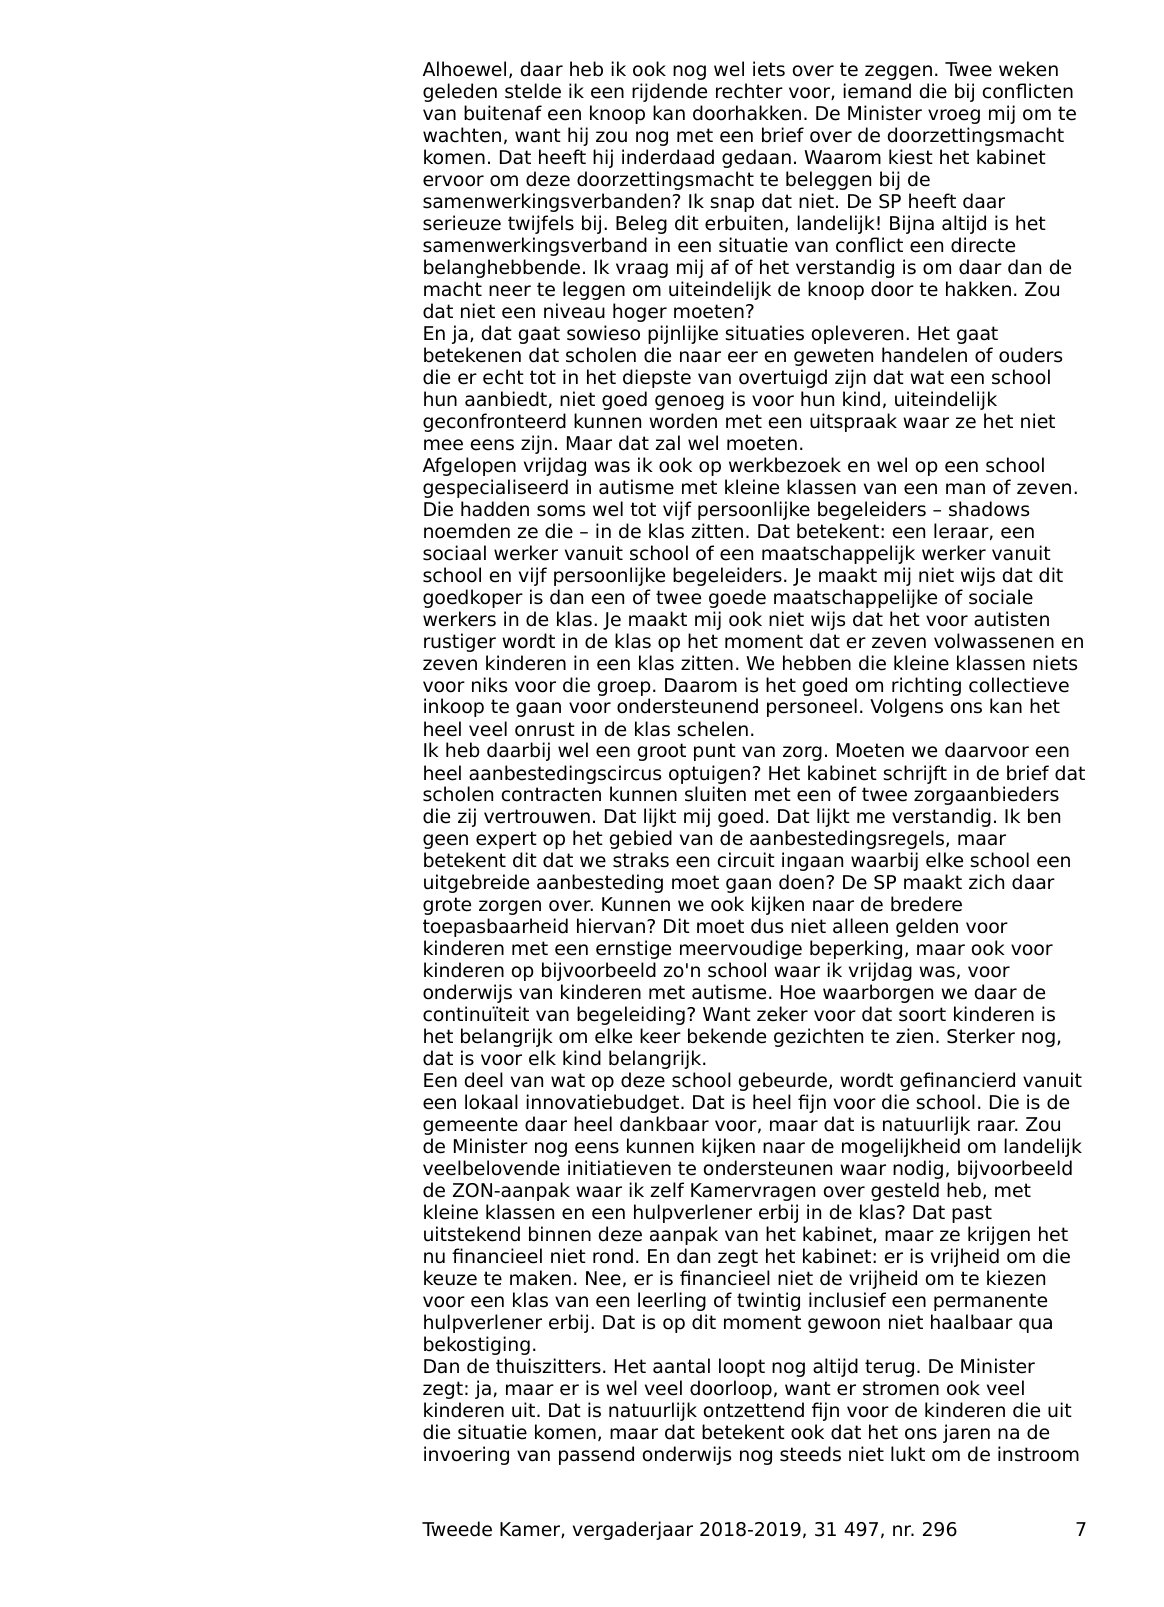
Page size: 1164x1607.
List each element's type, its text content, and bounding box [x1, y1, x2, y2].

text Ik heb daarbij wel een groot punt van zorg. Moeten we daarvoor een heel aanbestedingscircus optuigen? Het kabinet schrijft in de brief dat scholen contracten kunnen sluiten met een of twee zorgaanbieders die zij vertrouwen. Dat lijkt mij goed. Dat lijkt me verstandig. Ik ben geen expert op het gebied van de aanbestedingsregels, maar betekent dit dat we straks een circuit ingaan waarbij elke school een uitgebreide aanbesteding moet gaan doen? De SP maakt zich daar grote zorgen over. Kunnen we ook kijken naar de bredere toepasbaarheid hiervan? Dit moet dus niet alleen gelden voor kinderen met een ernstige meervoudige beperking, maar ook voor kinderen op bijvoorbeeld zo'n school waar ik vrijdag was, voor onderwijs van kinderen met autisme. Hoe waarborgen we daar de continuïteit van begeleiding? Want zeker voor dat soort kinderen is het belangrijk om elke keer bekende gezichten te zien. Sterker nog, dat is voor elk kind belangrijk. [422, 740, 1087, 1070]
text En ja, dat gaat sowieso pijnlijke situaties opleveren. Het gaat betekenen dat scholen die naar eer en geweten handelen of ouders die er echt tot in het diepste van overtuigd zijn dat wat een school hun aanbiedt, niet goed genoeg is voor hun kind, uiteindelijk geconfronteerd kunnen worden met een uitspraak waar ze het niet mee eens zijn. Maar dat zal wel moeten. [422, 323, 1087, 455]
text Dan de thuiszitters. Het aantal loopt nog altijd terug. De Minister zegt: ja, maar er is wel veel doorloop, want er stromen ook veel kinderen uit. Dat is natuurlijk ontzettend fijn voor de kinderen die uit die situatie komen, maar dat betekent ook dat het ons jaren na de invoering van passend onderwijs nog steeds niet lukt om de instroom [422, 1356, 1087, 1466]
text Afgelopen vrijdag was ik ook op werkbezoek en wel op een school gespecialiseerd in autisme met kleine klassen van een man of zeven. Die hadden soms wel tot vijf persoonlijke begeleiders – shadows noemden ze die – in de klas zitten. Dat betekent: een leraar, een sociaal werker vanuit school of een maatschappelijk werker vanuit school en vijf persoonlijke begeleiders. Je maakt mij niet wijs dat dit goedkoper is dan een of twee goede maatschappelijke of sociale werkers in de klas. Je maakt mij ook niet wijs dat het voor autisten rustiger wordt in de klas op het moment dat er zeven volwassenen en zeven kinderen in een klas zitten. We hebben die kleine klassen niets voor niks voor die groep. Daarom is het goed om richting collectieve inkoop te gaan voor ondersteunend personeel. Volgens ons kan het heel veel onrust in de klas schelen. [422, 455, 1087, 740]
text Alhoewel, daar heb ik ook nog wel iets over te zeggen. Twee weken geleden stelde ik een rijdende rechter voor, iemand die bij conflicten van buitenaf een knoop kan doorhakken. De Minister vroeg mij om te wachten, want hij zou nog met een brief over de doorzettingsmacht komen. Dat heeft hij inderdaad gedaan. Waarom kiest het kabinet ervoor om deze doorzettingsmacht te beleggen bij de samenwerkingsverbanden? Ik snap dat niet. De SP heeft daar serieuze twijfels bij. Beleg dit erbuiten, landelijk! Bijna altijd is het samenwerkingsverband in een situatie van conflict een directe belanghebbende. Ik vraag mij af of het verstandig is om daar dan de macht neer te leggen om uiteindelijk de knoop door te hakken. Zou dat niet een niveau hoger moeten? [422, 59, 1087, 323]
text Een deel van wat op deze school gebeurde, wordt gefinancierd vanuit een lokaal innovatiebudget. Dat is heel fijn voor die school. Die is de gemeente daar heel dankbaar voor, maar dat is natuurlijk raar. Zou de Minister nog eens kunnen kijken naar de mogelijkheid om landelijk veelbelovende initiatieven te ondersteunen waar nodig, bijvoorbeeld de ZON-aanpak waar ik zelf Kamervragen over gesteld heb, met kleine klassen en een hulpverlener erbij in de klas? Dat past uitstekend binnen deze aanpak van het kabinet, maar ze krijgen het nu financieel niet rond. En dan zegt het kabinet: er is vrijheid om die keuze te maken. Nee, er is financieel niet de vrijheid om te kiezen voor een klas van een leerling of twintig inclusief een permanente hulpverlener erbij. Dat is op dit moment gewoon niet haalbaar qua bekostiging. [422, 1070, 1087, 1356]
